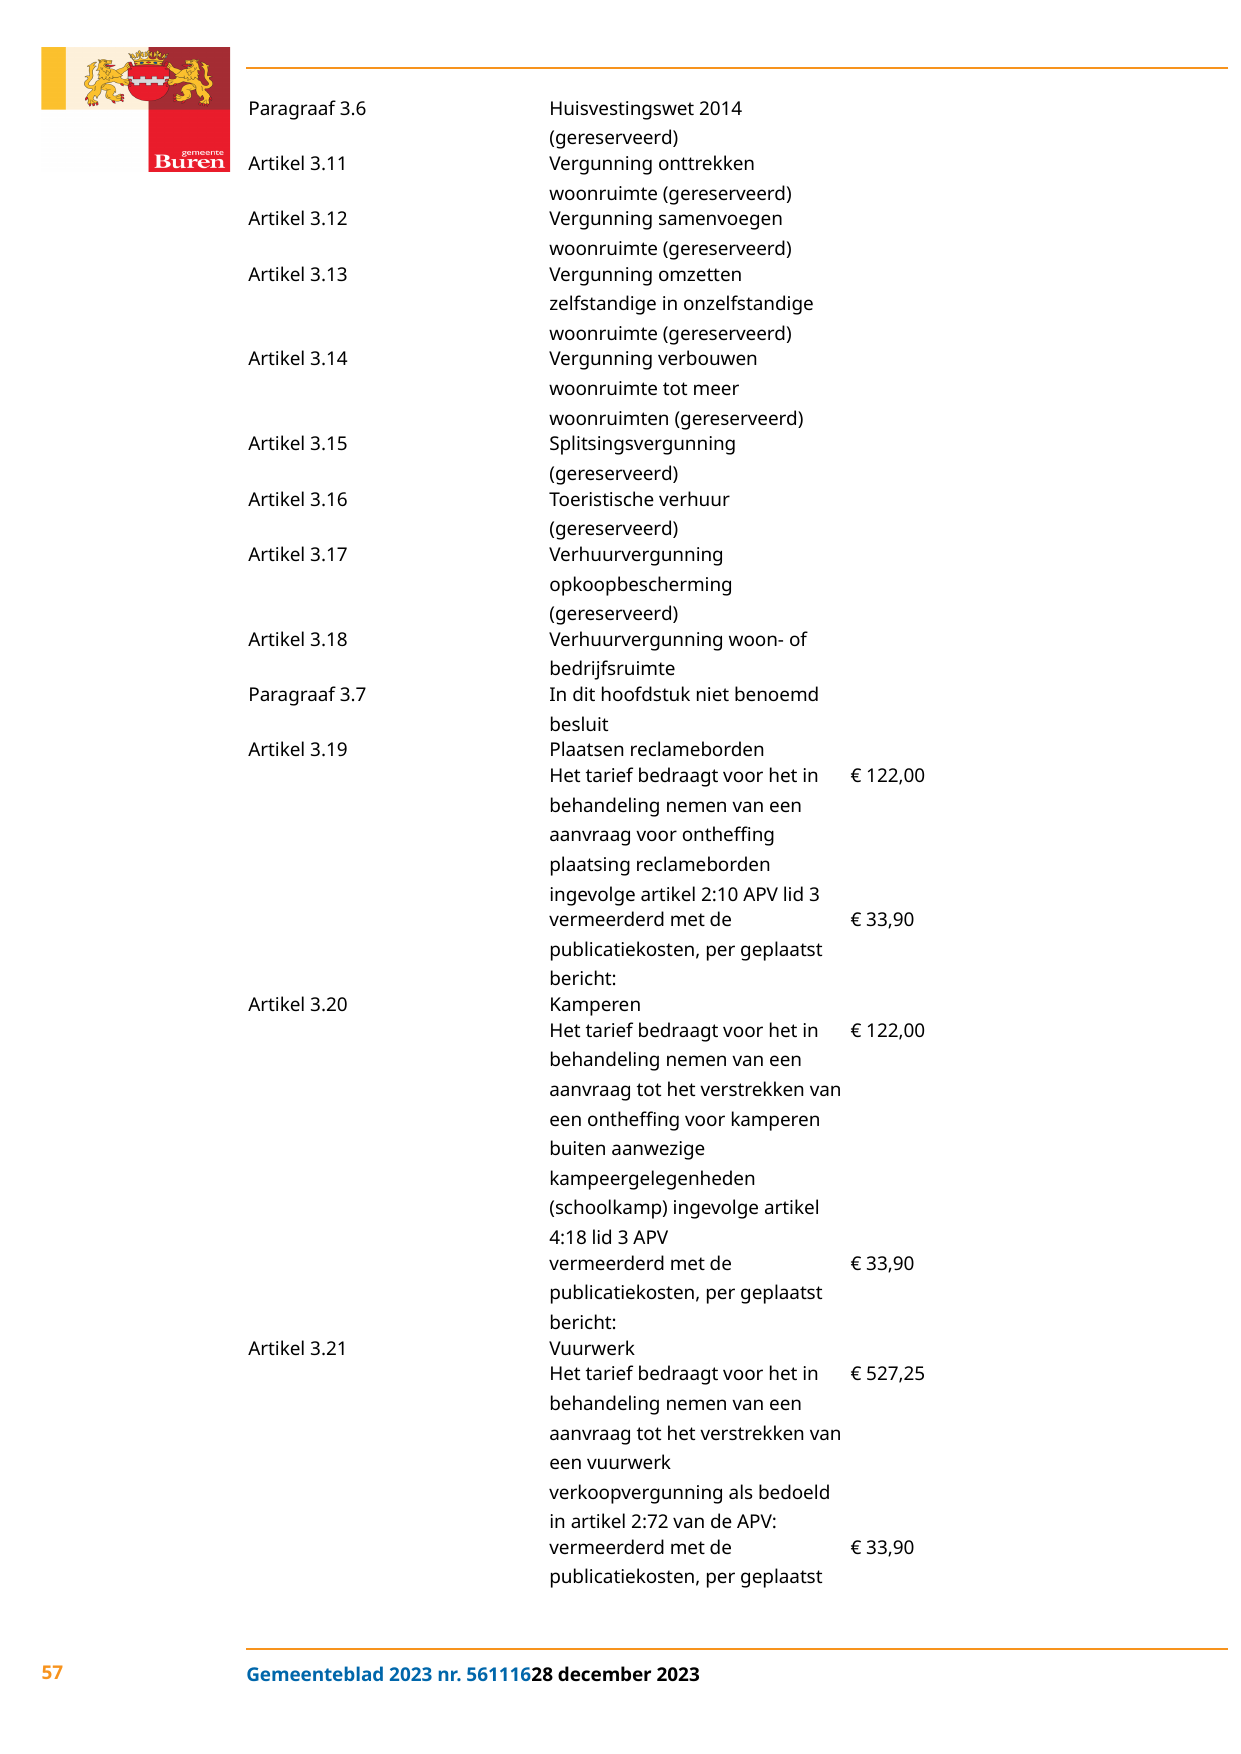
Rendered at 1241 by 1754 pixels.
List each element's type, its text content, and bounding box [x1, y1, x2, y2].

table_cell Paragraaf 3.6 [248, 95, 549, 150]
table_cell Kamperen [549, 991, 850, 1017]
table_cell Artikel 3.13 [248, 261, 549, 346]
table_cell [850, 541, 1152, 626]
table_cell € 33,90 [850, 906, 1152, 991]
table_cell Artikel 3.12 [248, 205, 549, 261]
table_cell Het tarief bedraagt voor het in behandeling nemen van een aanvraag tot het verstrekken van een ontheffing voor kamperen buiten aanwezige kampeergelegenheden (schoolkamp) ingevolge artikel 4:18 lid 3 APV [549, 1017, 850, 1250]
table_cell Artikel 3.17 [248, 541, 549, 626]
table_cell Artikel 3.19 [248, 737, 549, 762]
table_cell [850, 991, 1152, 1017]
table_cell [248, 763, 549, 906]
table_cell [850, 1335, 1152, 1361]
table_cell vermeerderd met de publicatiekosten, per geplaatst bericht: [549, 906, 850, 991]
table_cell [850, 95, 1152, 150]
table_cell [850, 486, 1152, 541]
table_cell Plaatsen reclameborden [549, 737, 850, 762]
table_cell [850, 261, 1152, 346]
table_cell [248, 1534, 549, 1589]
table_cell Het tarief bedraagt voor het in behandeling nemen van een aanvraag tot het verstrekken van een vuurwerk verkoopvergunning als bedoeld in artikel 2:72 van de APV: [549, 1361, 850, 1534]
table_cell Paragraaf 3.7 [248, 681, 549, 737]
table_cell [248, 1250, 549, 1335]
table_cell Artikel 3.14 [248, 346, 549, 431]
table_cell Vergunning verbouwen woonruimte tot meer woonruimten (gereserveerd) [549, 346, 850, 431]
table_cell € 122,00 [850, 763, 1152, 906]
table_cell vermeerderd met de publicatiekosten, per geplaatst bericht: [549, 1250, 850, 1335]
table_cell [850, 346, 1152, 431]
table_cell [248, 1017, 549, 1250]
table_cell € 527,25 [850, 1361, 1152, 1534]
table_cell Vergunning omzetten zelfstandige in onzelfstandige woonruimte (gereserveerd) [549, 261, 850, 346]
table_cell In dit hoofdstuk niet benoemd besluit [549, 681, 850, 737]
table_cell Vergunning onttrekken woonruimte (gereserveerd) [549, 150, 850, 205]
table_cell € 33,90 [850, 1534, 1152, 1589]
table_cell Vergunning samenvoegen woonruimte (gereserveerd) [549, 205, 850, 261]
table_cell [850, 737, 1152, 762]
table_cell [248, 906, 549, 991]
table_cell Artikel 3.21 [248, 1335, 549, 1361]
table_cell Splitsingsvergunning (gereserveerd) [549, 431, 850, 486]
table_cell Verhuurvergunning opkoopbescherming (gereserveerd) [549, 541, 850, 626]
table_cell Het tarief bedraagt voor het in behandeling nemen van een aanvraag voor ontheffing plaatsing reclameborden ingevolge artikel 2:10 APV lid 3 [549, 763, 850, 906]
table_cell Artikel 3.16 [248, 486, 549, 541]
table_cell Toeristische verhuur (gereserveerd) [549, 486, 850, 541]
table_cell Vuurwerk [549, 1335, 850, 1361]
table_cell Huisvestingswet 2014 (gereserveerd) [549, 95, 850, 150]
table_cell [850, 205, 1152, 261]
table_cell Artikel 3.15 [248, 431, 549, 486]
picture [41, 47, 231, 172]
table_cell [850, 150, 1152, 205]
table_cell Verhuurvergunning woon- of bedrijfsruimte [549, 626, 850, 681]
table_cell vermeerderd met de publicatiekosten, per geplaatst [549, 1534, 850, 1589]
table_cell € 122,00 [850, 1017, 1152, 1250]
table_cell Artikel 3.20 [248, 991, 549, 1017]
table_cell [248, 1361, 549, 1534]
table_cell € 33,90 [850, 1250, 1152, 1335]
table_cell Artikel 3.18 [248, 626, 549, 681]
table_cell Artikel 3.11 [248, 150, 549, 205]
table_cell [850, 431, 1152, 486]
table_cell [850, 626, 1152, 681]
table_cell [850, 681, 1152, 737]
